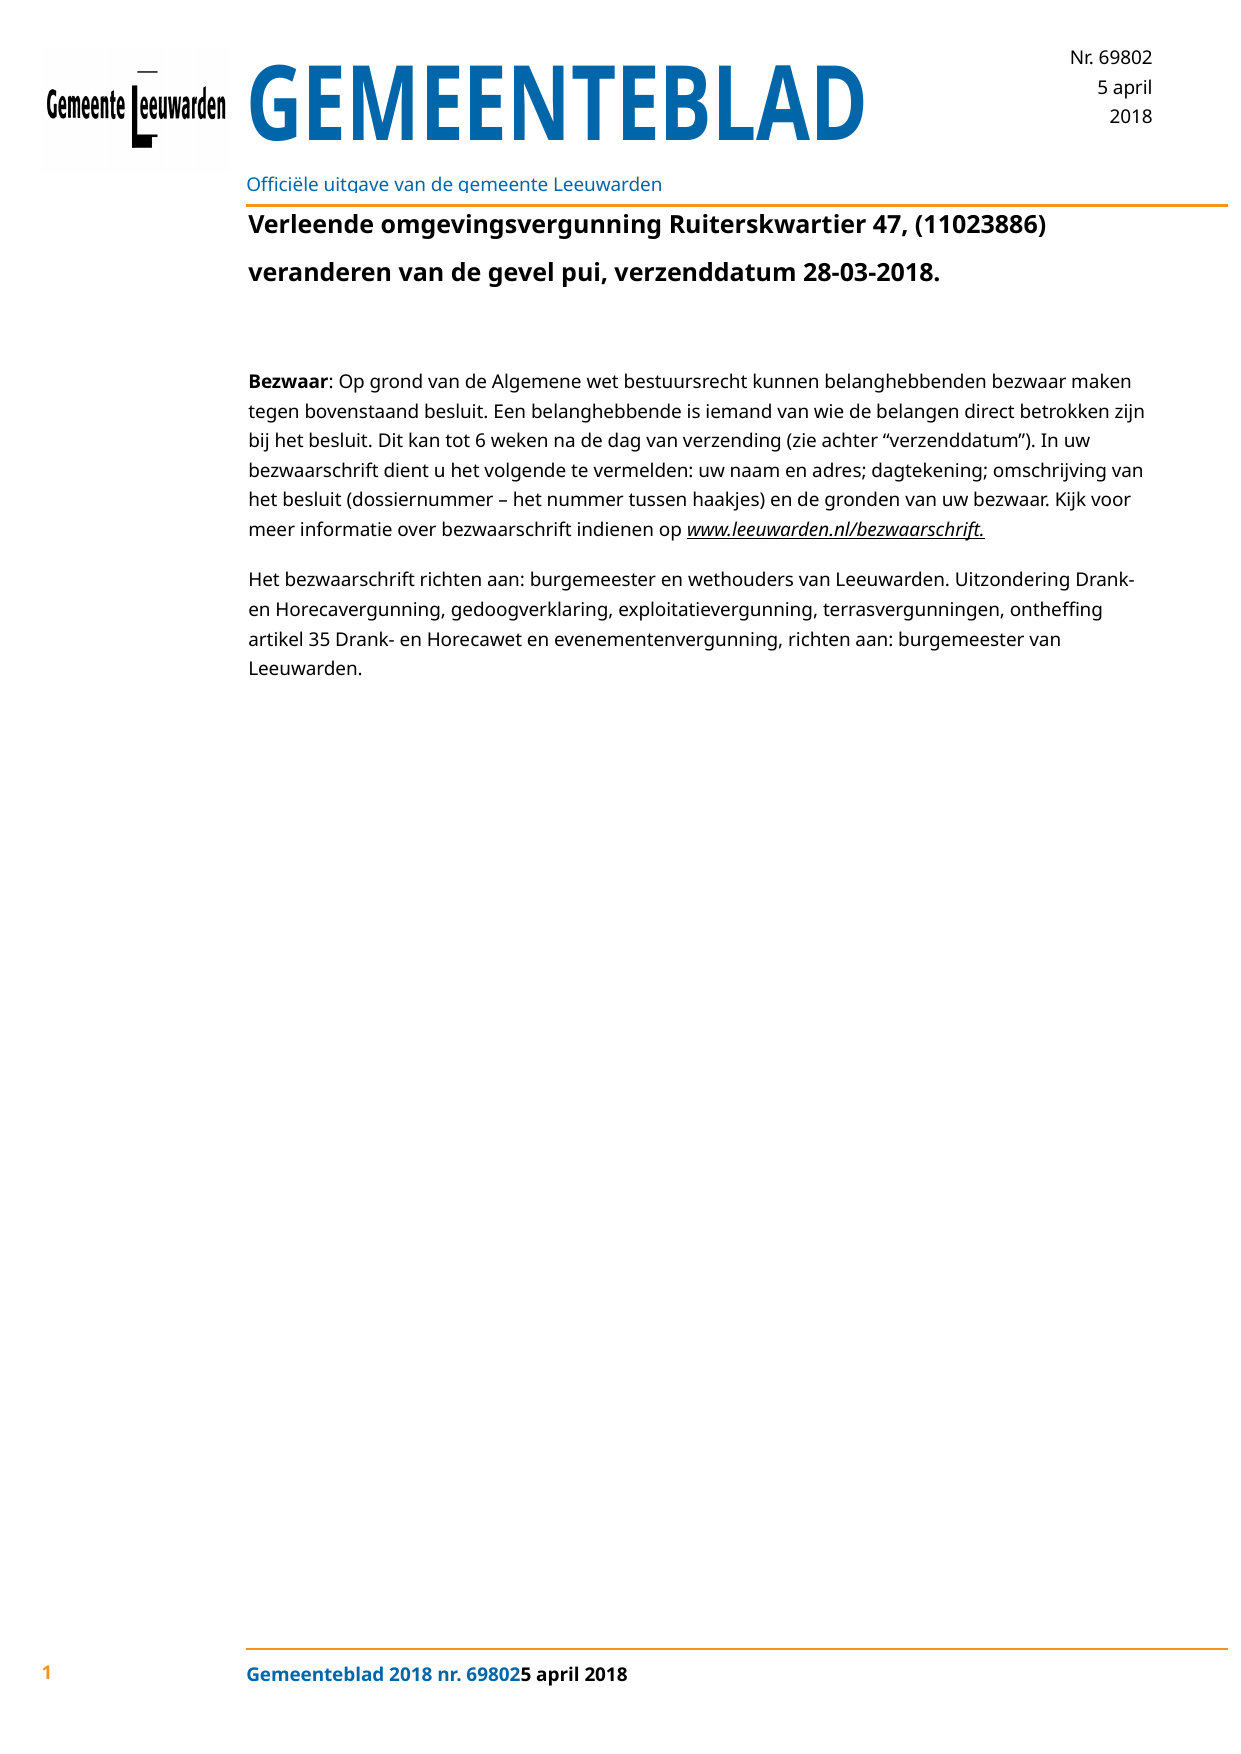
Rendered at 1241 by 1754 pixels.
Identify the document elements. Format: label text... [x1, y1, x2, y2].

text Bezwaar: Op grond van de Algemene wet bestuursrecht kunnen belanghebbenden bezwaar maken tegen bovenstaand besluit. Een belanghebbende is iemand van wie de belangen direct betrokken zijn bij het besluit. Dit kan tot 6 weken na de dag van verzending (zie achter “verzenddatum”). In uw bezwaarschrift dient u het volgende te vermelden: uw naam en adres; dagtekening; omschrijving van het besluit (dossiernummer – het nummer tussen haakjes) en de gronden van uw bezwaar. Kijk voor meer informatie over bezwaarschrift indienen op www.leeuwarden.nl/bezwaarschrift. [248, 368, 1152, 542]
picture [41, 47, 231, 172]
text Het bezwaarschrift richten aan: burgemeester en wethouders van Leeuwarden. Uitzondering Drank- en Horecavergunning, gedoogverklaring, exploitatievergunning, terrasvergunningen, ontheffing artikel 35 Drank- en Horecawet en evenementenvergunning, richten aan: burgemeester van Leeuwarden. [248, 567, 1152, 681]
text Verleende omgevingsvergunning Ruiterskwartier 47, (11023886) veranderen van de gevel pui, verzenddatum 28-03-2018. [248, 207, 1152, 288]
